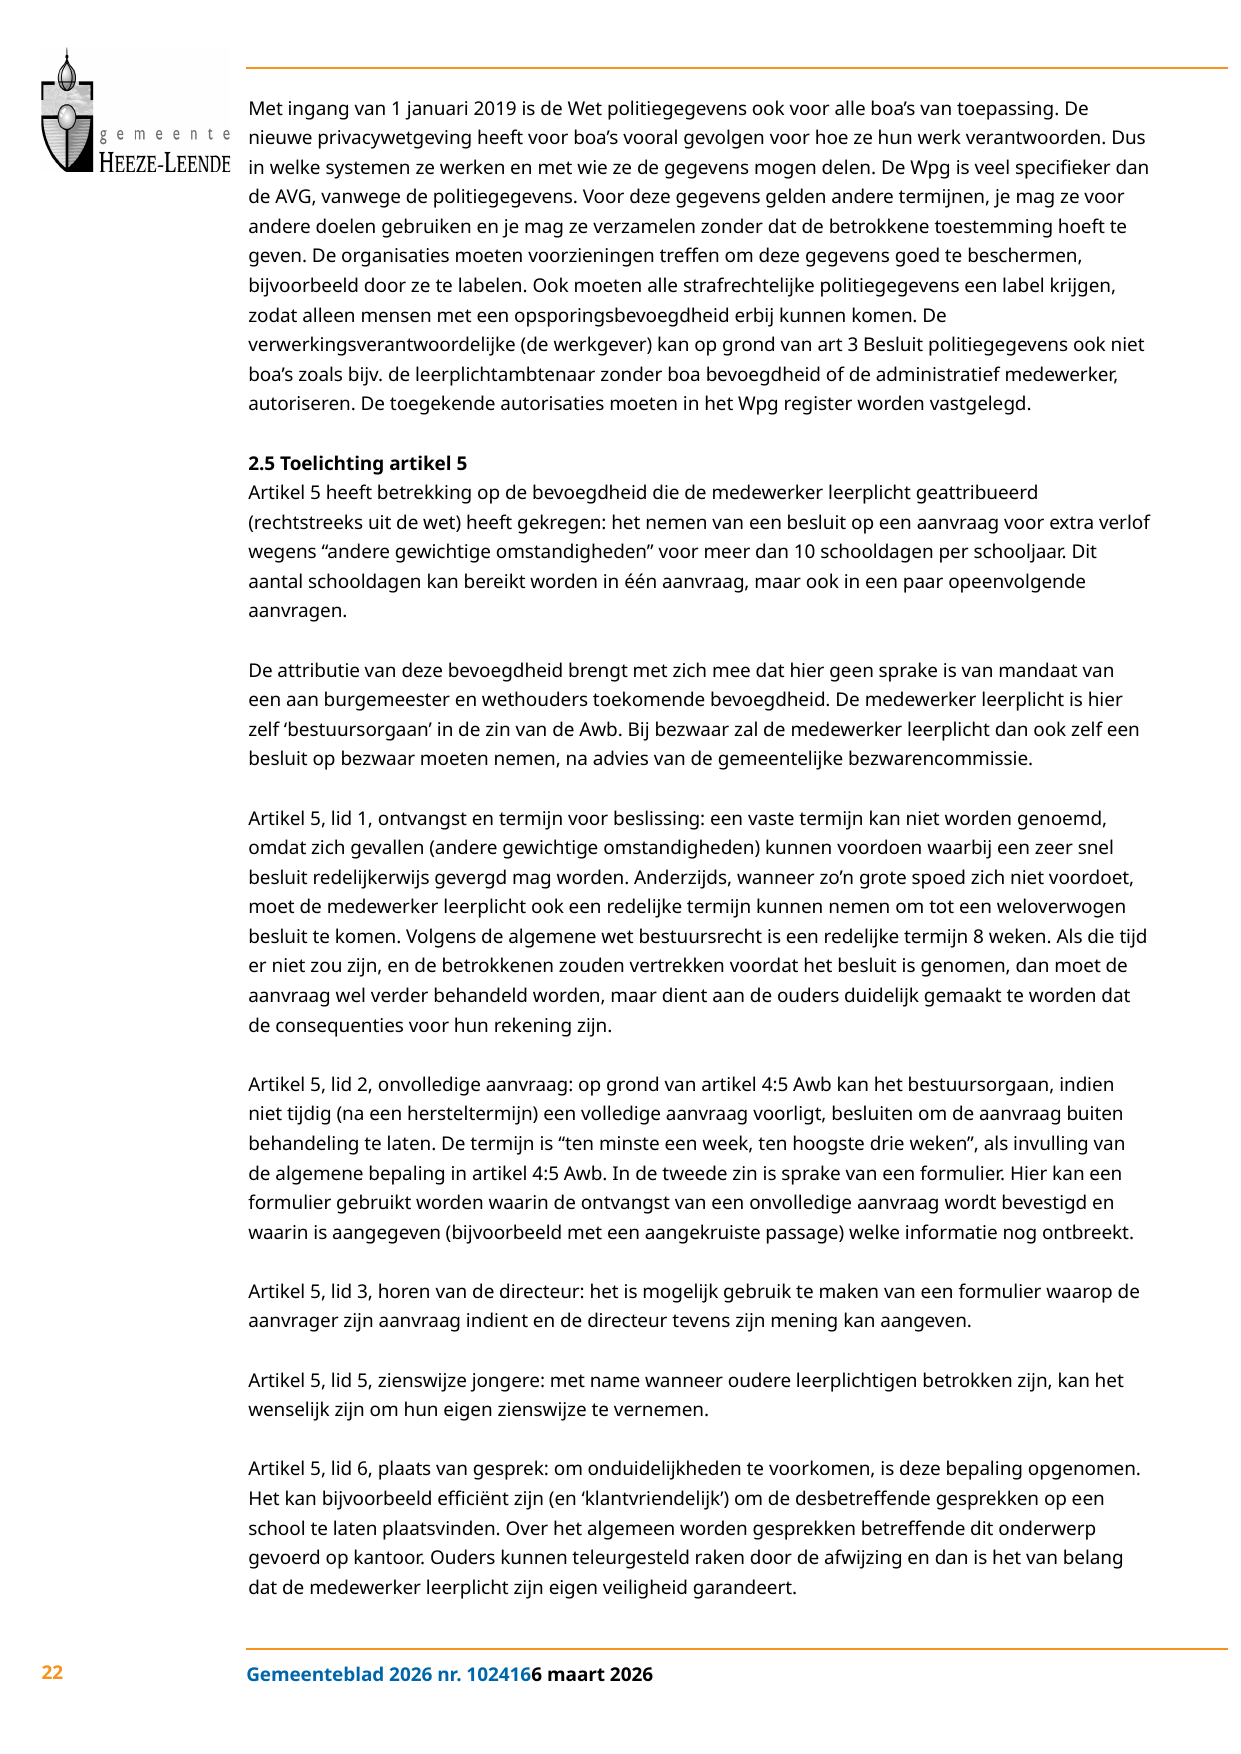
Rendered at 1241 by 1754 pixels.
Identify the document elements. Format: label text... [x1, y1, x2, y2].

text Artikel 5, lid 3, horen van de directeur: het is mogelijk gebruik te maken van een formulier waarop de aanvrager zijn aanvraag indient en de directeur tevens zijn mening kan aangeven. [248, 1278, 1152, 1333]
text Artikel 5, lid 2, onvolledige aanvraag: op grond van artikel 4:5 Awb kan het bestuursorgaan, indien niet tijdig (na een hersteltermijn) een volledige aanvraag voorligt, besluiten om de aanvraag buiten behandeling te laten. De termijn is “ten minste een week, ten hoogste drie weken”, als invulling van de algemene bepaling in artikel 4:5 Awb. In de tweede zin is sprake van een formulier. Hier kan een formulier gebruikt worden waarin de ontvangst van een onvolledige aanvraag wordt bevestigd en waarin is aangegeven (bijvoorbeeld met een aangekruiste passage) welke informatie nog ontbreekt. [248, 1071, 1152, 1245]
text Artikel 5 heeft betrekking op de bevoegdheid die de medewerker leerplicht geattribueerd (rechtstreeks uit de wet) heeft gekregen: het nemen van een besluit op een aanvraag voor extra verlof wegens “andere gewichtige omstandigheden” voor meer dan 10 schooldagen per schooljaar. Dit aantal schooldagen kan bereikt worden in één aanvraag, maar ook in een paar opeenvolgende aanvragen. [248, 479, 1152, 623]
text De attributie van deze bevoegdheid brengt met zich mee dat hier geen sprake is van mandaat van een aan burgemeester en wethouders toekomende bevoegdheid. De medewerker leerplicht is hier zelf ‘bestuursorgaan’ in de zin van de Awb. Bij bezwaar zal de medewerker leerplicht dan ook zelf een besluit op bezwaar moeten nemen, na advies van de gemeentelijke bezwarencommissie. [248, 657, 1152, 771]
picture [41, 47, 231, 172]
text Artikel 5, lid 1, ontvangst en termijn voor beslissing: een vaste termijn kan niet worden genoemd, omdat zich gevallen (andere gewichtige omstandigheden) kunnen voordoen waarbij een zeer snel besluit redelijkerwijs gevergd mag worden. Anderzijds, wanneer zo’n grote spoed zich niet voordoet, moet de medewerker leerplicht ook een redelijke termijn kunnen nemen om tot een weloverwogen besluit te komen. Volgens de algemene wet bestuursrecht is een redelijke termijn 8 weken. Als die tijd er niet zou zijn, en de betrokkenen zouden vertrekken voordat het besluit is genomen, dan moet de aanvraag wel verder behandeld worden, maar dient aan de ouders duidelijk gemaakt te worden dat de consequenties voor hun rekening zijn. [248, 805, 1152, 1038]
text 2.5 Toelichting artikel 5 [248, 450, 1152, 476]
text Artikel 5, lid 5, zienswijze jongere: met name wanneer oudere leerplichtigen betrokken zijn, kan het wenselijk zijn om hun eigen zienswijze te vernemen. [248, 1367, 1152, 1422]
text Met ingang van 1 januari 2019 is de Wet politiegegevens ook voor alle boa’s van toepassing. De nieuwe privacywetgeving heeft voor boa’s vooral gevolgen voor hoe ze hun werk verantwoorden. Dus in welke systemen ze werken en met wie ze de gegevens mogen delen. De Wpg is veel specifieker dan de AVG, vanwege de politiegegevens. Voor deze gegevens gelden andere termijnen, je mag ze voor andere doelen gebruiken en je mag ze verzamelen zonder dat de betrokkene toestemming hoeft te geven. De organisaties moeten voorzieningen treffen om deze gegevens goed te beschermen, bijvoorbeeld door ze te labelen. Ook moeten alle strafrechtelijke politiegegevens een label krijgen, zodat alleen mensen met een opsporingsbevoegdheid erbij kunnen komen. De verwerkingsverantwoordelijke (de werkgever) kan op grond van art 3 Besluit politiegegevens ook niet boa’s zoals bijv. de leerplichtambtenaar zonder boa bevoegdheid of de administratief medewerker, autoriseren. De toegekende autorisaties moeten in het Wpg register worden vastgelegd. [248, 95, 1152, 416]
text Artikel 5, lid 6, plaats van gesprek: om onduidelijkheden te voorkomen, is deze bepaling opgenomen. Het kan bijvoorbeeld efficiënt zijn (en ‘klantvriendelijk’) om de desbetreffende gesprekken op een school te laten plaatsvinden. Over het algemeen worden gesprekken betreffende dit onderwerp gevoerd op kantoor. Ouders kunnen teleurgesteld raken door de afwijzing en dan is het van belang dat de medewerker leerplicht zijn eigen veiligheid garandeert. [248, 1456, 1152, 1600]
